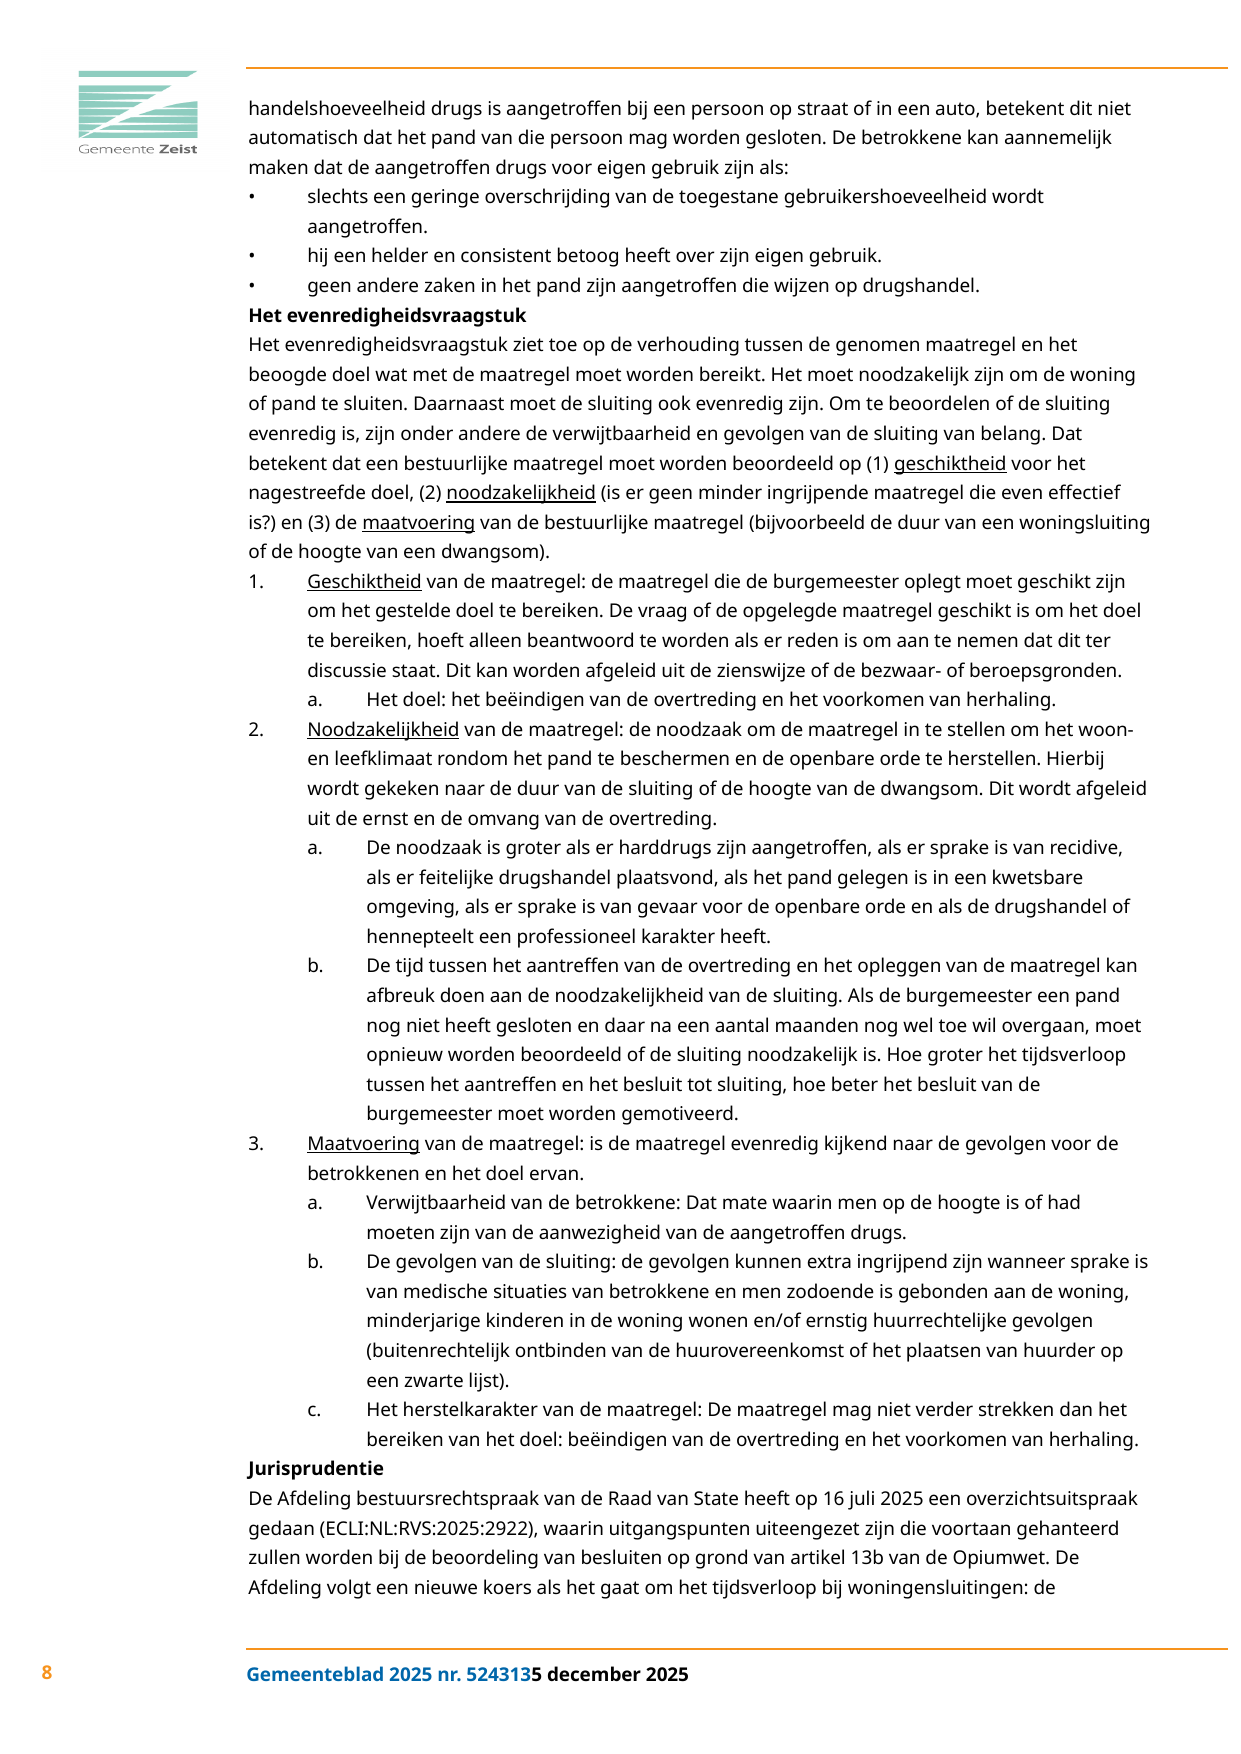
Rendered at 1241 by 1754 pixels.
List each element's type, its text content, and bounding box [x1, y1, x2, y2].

list Maatvoering van de maatregel: is de maatregel evenredig kijkend naar de gevolgen voor de betrokkenen en het doel ervan. [248, 1130, 1152, 1186]
picture [41, 47, 231, 172]
text De Afdeling bestuursrechtspraak van de Raad van State heeft op 16 juli 2025 een overzichtsuitspraak gedaan (ECLI:NL:RVS:2025:2922), waarin uitgangspunten uiteengezet zijn die voortaan gehanteerd zullen worden bij de beoordeling van besluiten op grond van artikel 13b van de Opiumwet. De Afdeling volgt een nieuwe koers als het gaat om het tijdsverloop bij woningensluitingen: de [248, 1485, 1152, 1600]
list Verwijtbaarheid van de betrokkene: Dat mate waarin men op de hoogte is of had moeten zijn van de aanwezigheid van de aangetroffen drugs. [307, 1189, 1152, 1245]
list Het herstelkarakter van de maatregel: De maatregel mag niet verder strekken dan het bereiken van het doel: beëindigen van de overtreding en het voorkomen van herhaling. [307, 1396, 1152, 1452]
text Het evenredigheidsvraagstuk [248, 302, 1152, 328]
list De tijd tussen het aantreffen van de overtreding en het opleggen van de maatregel kan afbreuk doen aan de noodzakelijkheid van de sluiting. Als de burgemeester een pand nog niet heeft gesloten en daar na een aantal maanden nog wel toe wil overgaan, moet opnieuw worden beoordeeld of de sluiting noodzakelijk is. Hoe groter het tijdsverloop tussen het aantreffen en het besluit tot sluiting, hoe beter het besluit van de burgemeester moet worden gemotiveerd. [307, 953, 1152, 1126]
text Jurisprudentie [248, 1456, 1152, 1481]
list hij een helder en consistent betoog heeft over zijn eigen gebruik. [248, 243, 1152, 268]
list geen andere zaken in het pand zijn aangetroffen die wijzen op drugshandel. [248, 272, 1152, 298]
list Het doel: het beëindigen van de overtreding en het voorkomen van herhaling. [307, 686, 1152, 712]
list slechts een geringe overschrijding van de toegestane gebruikershoeveelheid wordt aangetroffen. [248, 183, 1152, 239]
list De gevolgen van de sluiting: de gevolgen kunnen extra ingrijpend zijn wanneer sprake is van medische situaties van betrokkene en men zodoende is gebonden aan de woning, minderjarige kinderen in de woning wonen en/of ernstig huurrechtelijke gevolgen (buitenrechtelijk ontbinden van de huurovereenkomst of het plaatsen van huurder op een zwarte lijst). [307, 1248, 1152, 1393]
list Noodzakelijkheid van de maatregel: de noodzaak om de maatregel in te stellen om het woon- en leefklimaat rondom het pand te beschermen en de openbare orde te herstellen. Hierbij wordt gekeken naar de duur van de sluiting of de hoogte van de dwangsom. Dit wordt afgeleid uit de ernst en de omvang van de overtreding. [248, 716, 1152, 831]
list De noodzaak is groter als er harddrugs zijn aangetroffen, als er sprake is van recidive, als er feitelijke drugshandel plaatsvond, als het pand gelegen is in een kwetsbare omgeving, als er sprake is van gevaar voor de openbare orde en als de drugshandel of hennepteelt een professioneel karakter heeft. [307, 834, 1152, 949]
text Het evenredigheidsvraagstuk ziet toe op de verhouding tussen de genomen maatregel en het beoogde doel wat met de maatregel moet worden bereikt. Het moet noodzakelijk zijn om de woning of pand te sluiten. Daarnaast moet de sluiting ook evenredig zijn. Om te beoordelen of de sluiting evenredig is, zijn onder andere de verwijtbaarheid en gevolgen van de sluiting van belang. Dat betekent dat een bestuurlijke maatregel moet worden beoordeeld op (1) geschiktheid voor het nagestreefde doel, (2) noodzakelijkheid (is er geen minder ingrijpende maatregel die even effectief is?) en (3) de maatvoering van de bestuurlijke maatregel (bijvoorbeeld de duur van een woningsluiting of de hoogte van een dwangsom). [248, 331, 1152, 564]
list Geschiktheid van de maatregel: de maatregel die de burgemeester oplegt moet geschikt zijn om het gestelde doel te bereiken. De vraag of de opgelegde maatregel geschikt is om het doel te bereiken, hoeft alleen beantwoord te worden als er reden is om aan te nemen dat dit ter discussie staat. Dit kan worden afgeleid uit de zienswijze of de bezwaar- of beroepsgronden. [248, 568, 1152, 683]
text handelshoeveelheid drugs is aangetroffen bij een persoon op straat of in een auto, betekent dit niet automatisch dat het pand van die persoon mag worden gesloten. De betrokkene kan aannemelijk maken dat de aangetroffen drugs voor eigen gebruik zijn als: [248, 95, 1152, 180]
